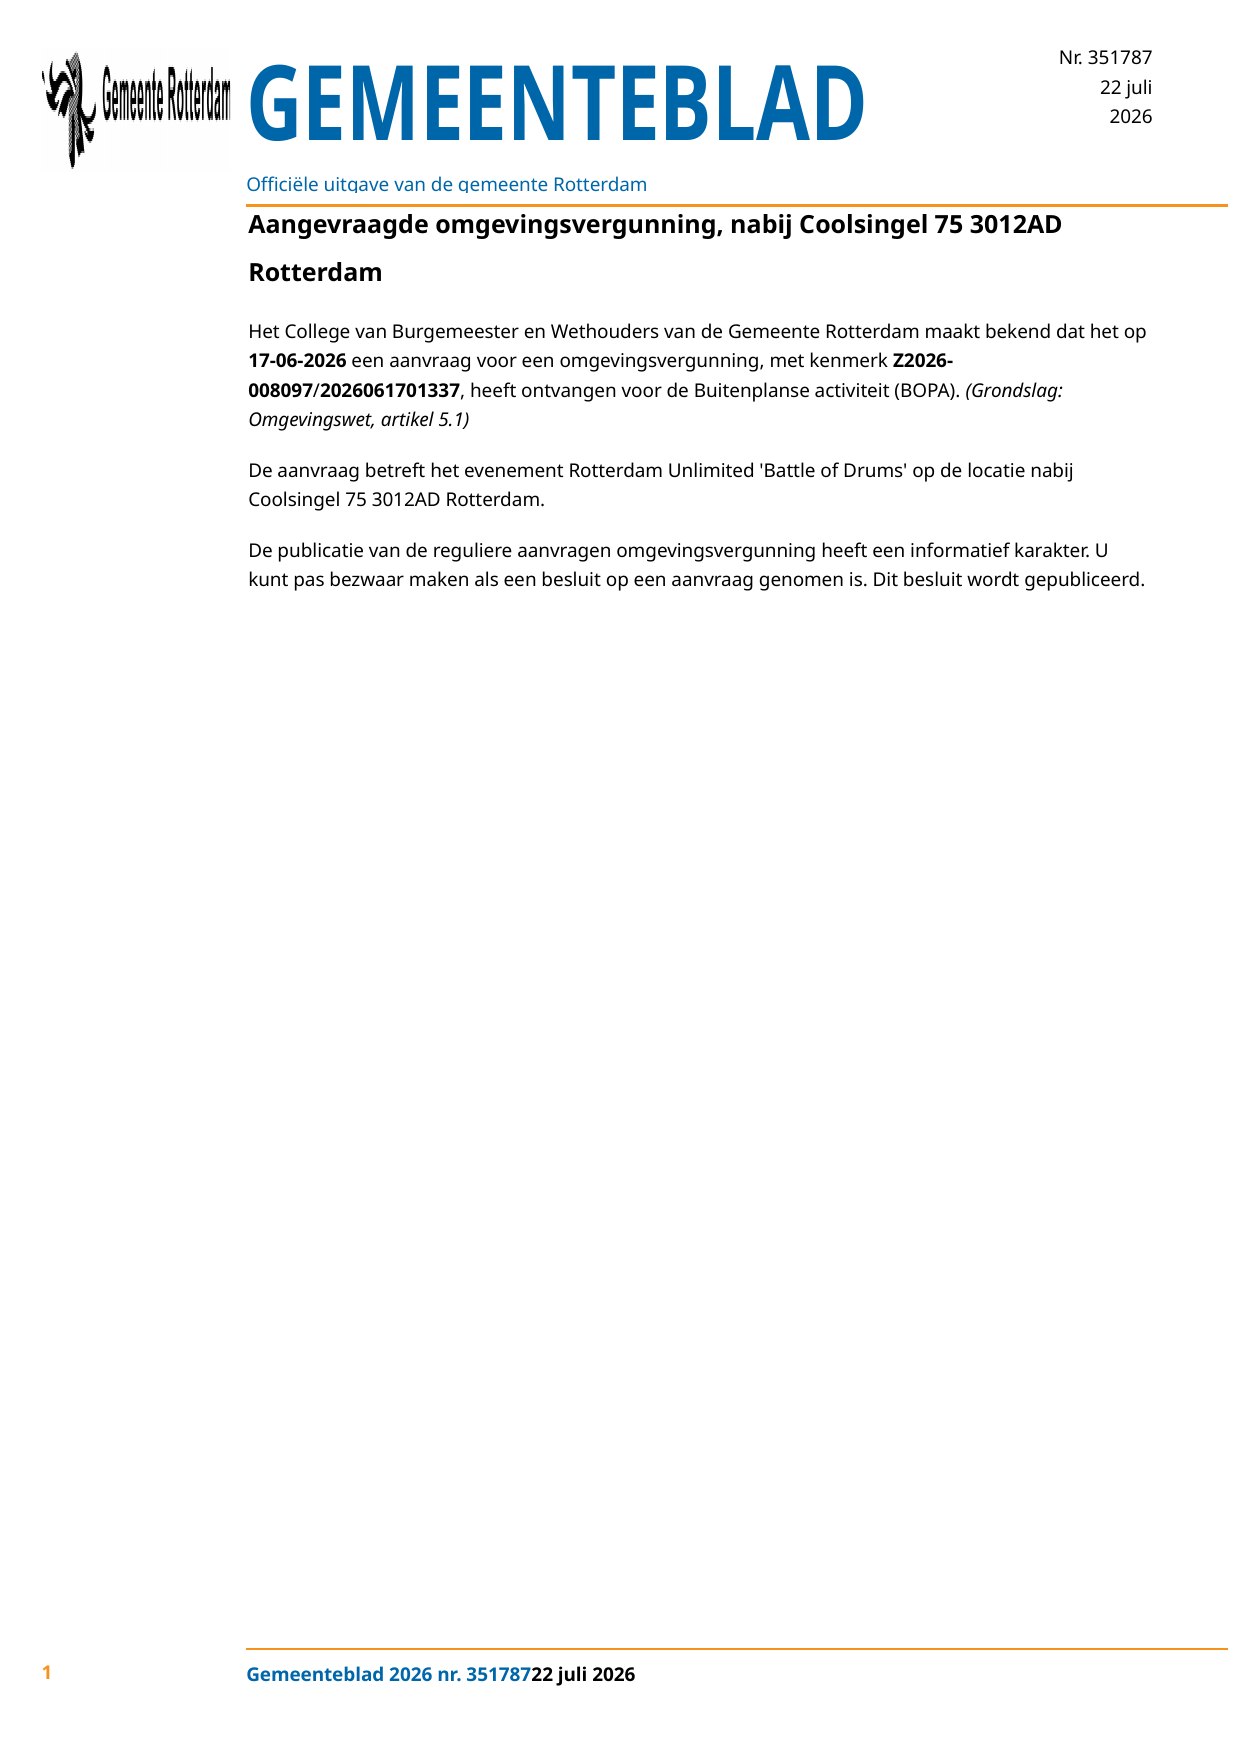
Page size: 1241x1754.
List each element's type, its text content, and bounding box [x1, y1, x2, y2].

picture [41, 47, 231, 172]
text Het College van Burgemeester en Wethouders van de Gemeente Rotterdam maakt bekend dat het op 17-06-2026 een aanvraag voor een omgevingsvergunning, met kenmerk Z2026-008097/2026061701337, heeft ontvangen voor de Buitenplanse activiteit (BOPA). (Grondslag: Omgevingswet, artikel 5.1) [248, 318, 1152, 432]
text Aangevraagde omgevingsvergunning, nabij Coolsingel 75 3012AD Rotterdam [248, 207, 1152, 288]
text De publicatie van de reguliere aanvragen omgevingsvergunning heeft een informatief karakter. U kunt pas bezwaar maken als een besluit op een aanvraag genomen is. Dit besluit wordt gepubliceerd. [248, 537, 1152, 592]
text De aanvraag betreft het evenement Rotterdam Unlimited 'Battle of Drums' op de locatie nabij Coolsingel 75 3012AD Rotterdam. [248, 457, 1152, 512]
